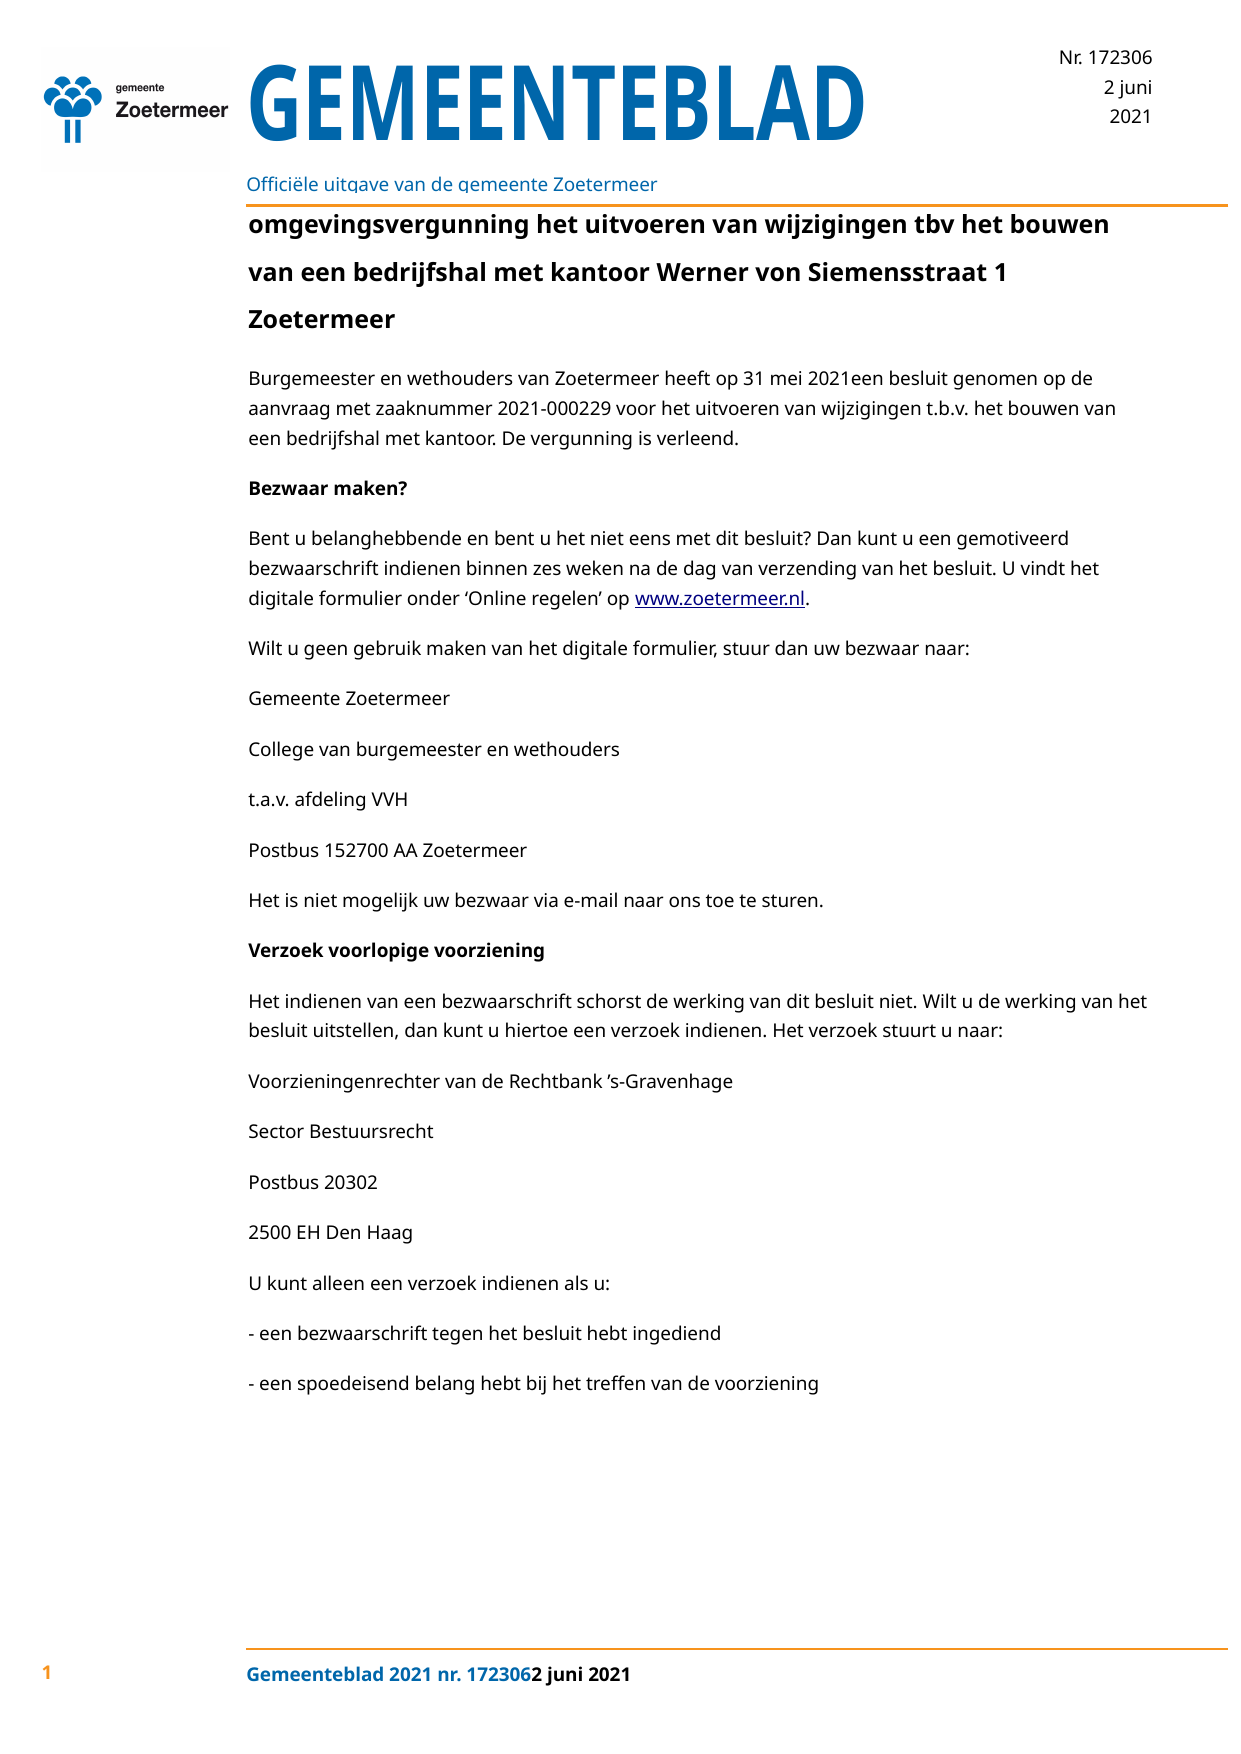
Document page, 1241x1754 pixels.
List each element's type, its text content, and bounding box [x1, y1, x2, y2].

text Burgemeester en wethouders van Zoetermeer heeft op 31 mei 2021een besluit genomen op de aanvraag met zaaknummer 2021-000229 voor het uitvoeren van wijzigingen t.b.v. het bouwen van een bedrijfshal met kantoor. De vergunning is verleend. [248, 366, 1152, 450]
text College van burgemeester en wethouders [248, 736, 1152, 762]
picture [41, 47, 231, 172]
text Voorzieningenrechter van de Rechtbank ’s-Gravenhage [248, 1068, 1152, 1094]
text - een spoedeisend belang hebt bij het treffen van de voorziening [248, 1371, 1152, 1396]
text Het is niet mogelijk uw bezwaar via e-mail naar ons toe te sturen. [248, 887, 1152, 913]
text Postbus 20302 [248, 1169, 1152, 1194]
text t.a.v. afdeling VVH [248, 786, 1152, 812]
text Postbus 152700 AA Zoetermeer [248, 837, 1152, 862]
text Bent u belanghebbende en bent u het niet eens met dit besluit? Dan kunt u een gemotiveerd bezwaarschrift indienen binnen zes weken na de dag van verzending van het besluit. U vindt het digitale formulier onder ‘Online regelen’ op www.zoetermeer.nl. [248, 526, 1152, 610]
text - een bezwaarschrift tegen het besluit hebt ingediend [248, 1320, 1152, 1346]
text U kunt alleen een verzoek indienen als u: [248, 1270, 1152, 1295]
text Sector Bestuursrecht [248, 1118, 1152, 1144]
text omgevingsvergunning het uitvoeren van wijzigingen tbv het bouwen van een bedrijfshal met kantoor Werner von Siemensstraat 1 Zoetermeer [248, 207, 1152, 336]
text Gemeente Zoetermeer [248, 686, 1152, 711]
text Bezwaar maken? [248, 475, 1152, 501]
text Wilt u geen gebruik maken van het digitale formulier, stuur dan uw bezwaar naar: [248, 635, 1152, 661]
text Het indienen van een bezwaarschrift schorst de werking van dit besluit niet. Wilt u de werking van het besluit uitstellen, dan kunt u hiertoe een verzoek indienen. Het verzoek stuurt u naar: [248, 988, 1152, 1043]
text Verzoek voorlopige voorziening [248, 938, 1152, 963]
text 2500 EH Den Haag [248, 1219, 1152, 1245]
